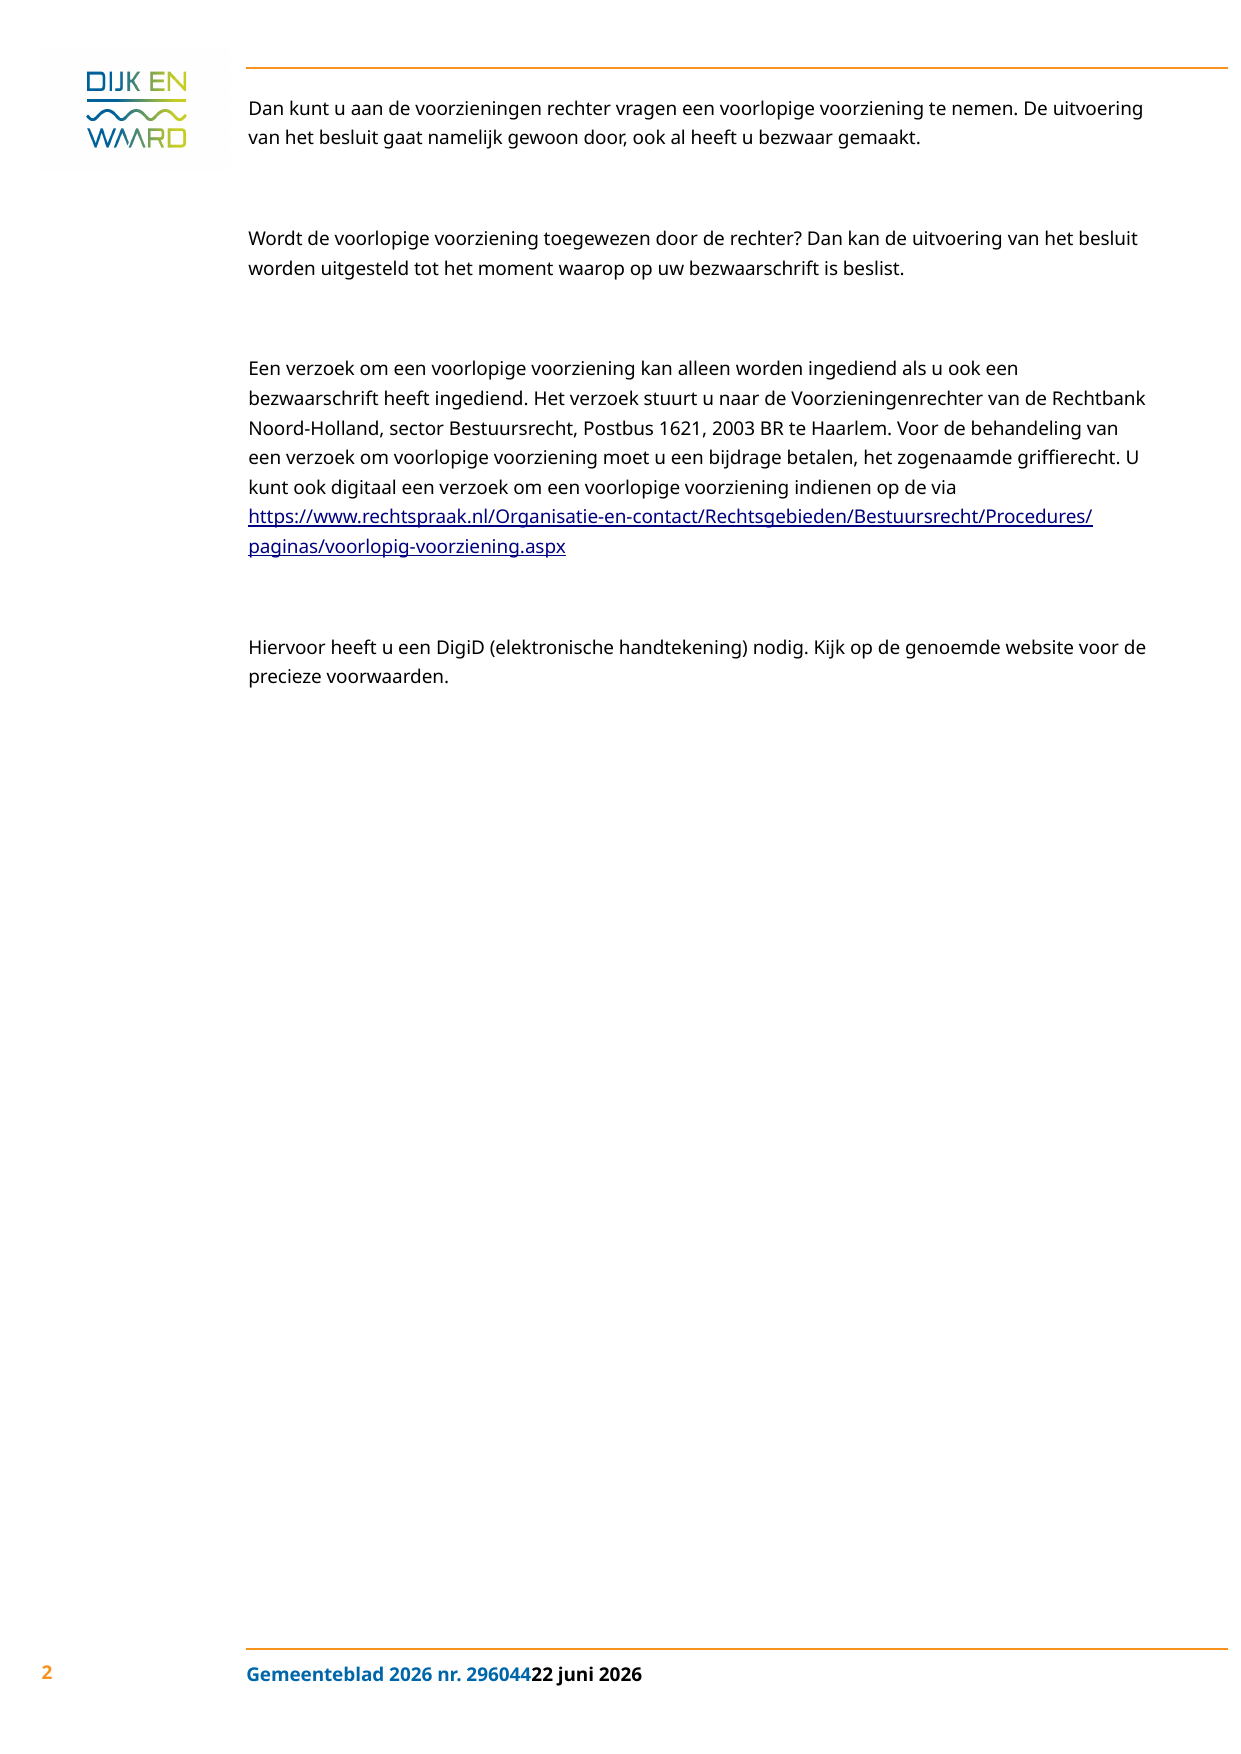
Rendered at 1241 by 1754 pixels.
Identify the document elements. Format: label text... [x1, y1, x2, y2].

text Dan kunt u aan de voorzieningen rechter vragen een voorlopige voorziening te nemen. De uitvoering van het besluit gaat namelijk gewoon door, ook al heeft u bezwaar gemaakt. [248, 95, 1152, 150]
text Een verzoek om een voorlopige voorziening kan alleen worden ingediend als u ook een bezwaarschrift heeft ingediend. Het verzoek stuurt u naar de Voorzieningenrechter van de Rechtbank Noord-Holland, sector Bestuursrecht, Postbus 1621, 2003 BR te Haarlem. Voor de behandeling van een verzoek om voorlopige voorziening moet u een bijdrage betalen, het zogenaamde griffierecht. U kunt ook digitaal een verzoek om een voorlopige voorziening indienen op de via https://www.rechtspraak.nl/Organisatie-en-contact/Rechtsgebieden/Bestuursrecht/Procedures/paginas/voorlopig-voorziening.aspx [248, 356, 1152, 559]
picture [41, 47, 231, 172]
text Hiervoor heeft u een DigiD (elektronische handtekening) nodig. Kijk op de genoemde website voor de precieze voorwaarden. [248, 634, 1152, 689]
text Wordt de voorlopige voorziening toegewezen door de rechter? Dan kan de uitvoering van het besluit worden uitgesteld tot het moment waarop op uw bezwaarschrift is beslist. [248, 225, 1152, 281]
